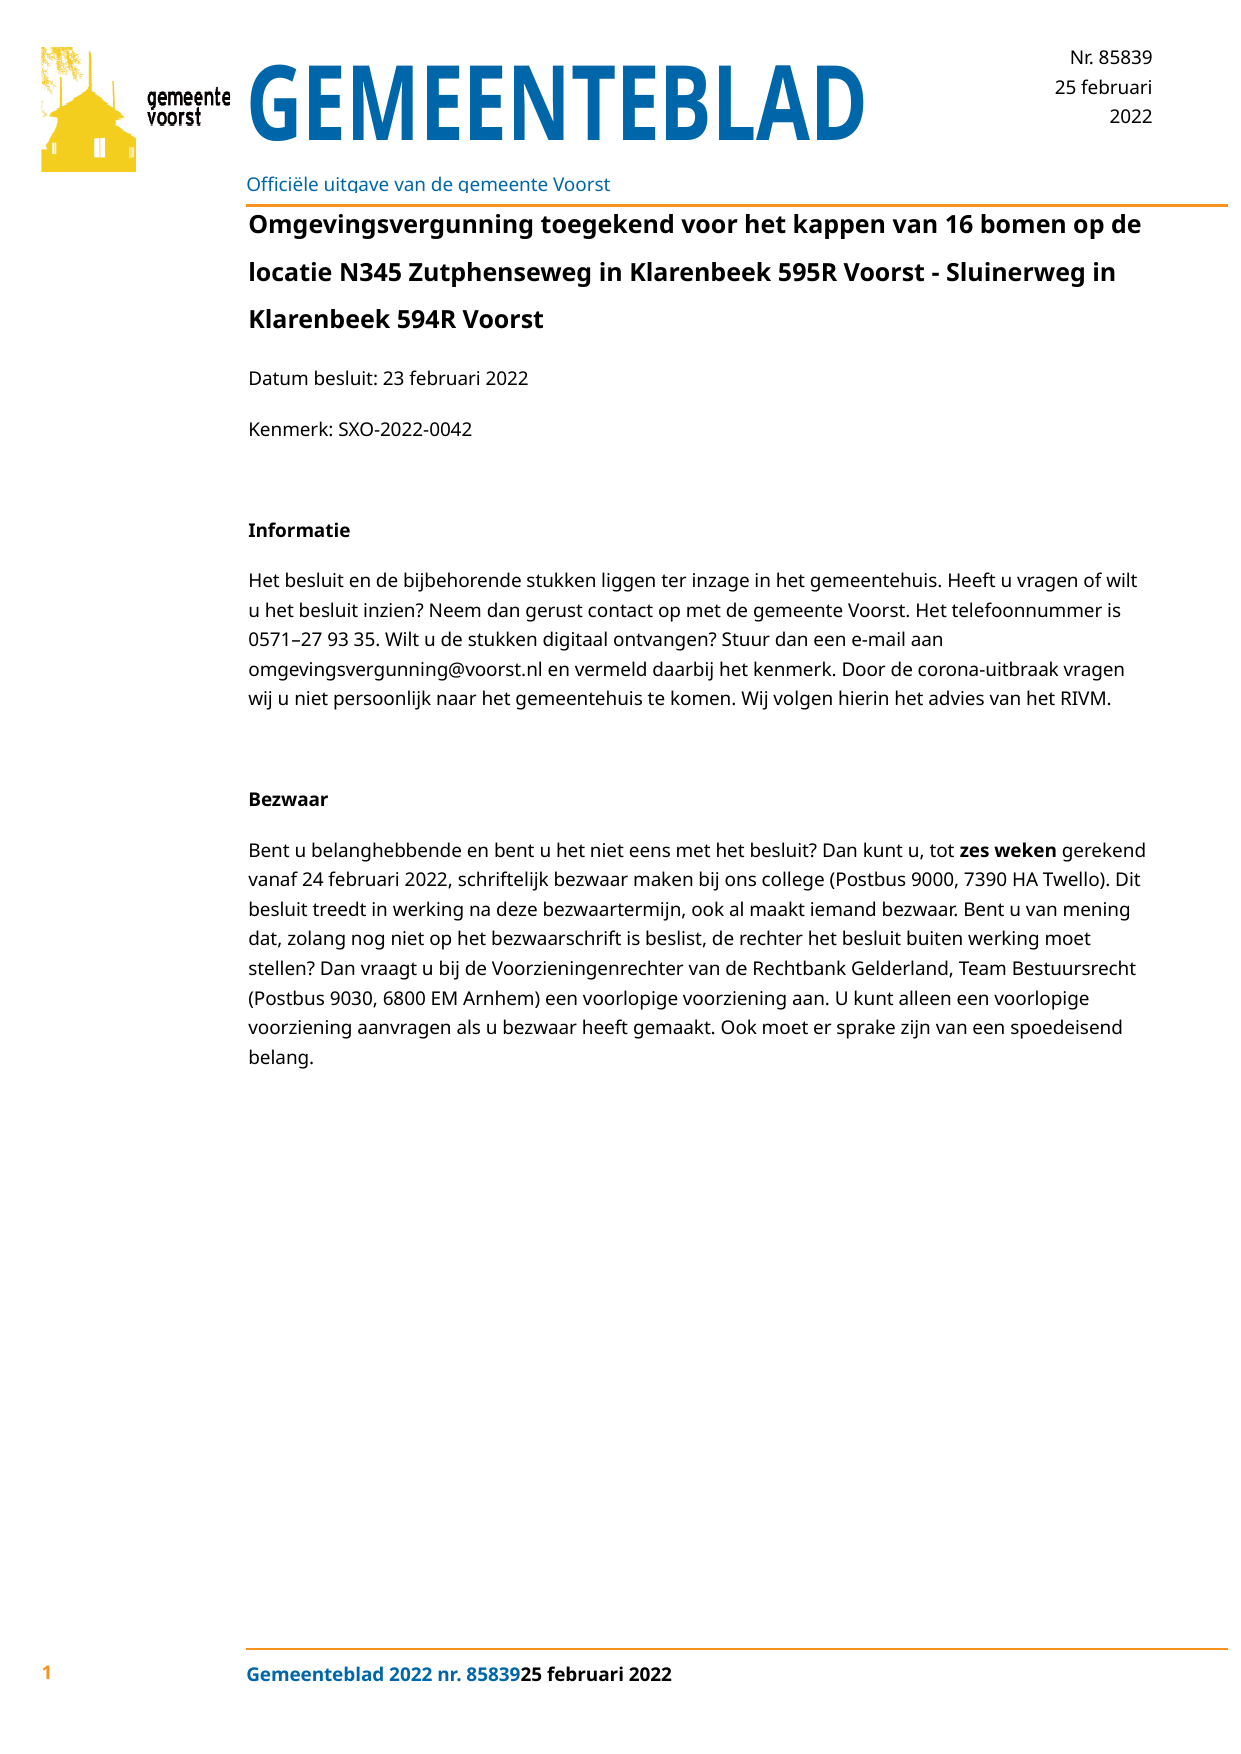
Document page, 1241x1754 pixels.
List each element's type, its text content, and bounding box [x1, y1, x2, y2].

picture [41, 47, 231, 172]
text Omgevingsvergunning toegekend voor het kappen van 16 bomen op de locatie N345 Zutphenseweg in Klarenbeek 595R Voorst - Sluinerweg in Klarenbeek 594R Voorst [248, 207, 1152, 336]
text Datum besluit: 23 februari 2022 [248, 366, 1152, 391]
text Bezwaar [248, 786, 1152, 812]
text Informatie [248, 517, 1152, 542]
text Kenmerk: SXO-2022-0042 [248, 416, 1152, 442]
text Bent u belanghebbende en bent u het niet eens met het besluit? Dan kunt u, tot zes weken gerekend vanaf 24 februari 2022, schriftelijk bezwaar maken bij ons college (Postbus 9000, 7390 HA Twello). Dit besluit treedt in werking na deze bezwaartermijn, ook al maakt iemand bezwaar. Bent u van mening dat, zolang nog niet op het bezwaarschrift is beslist, de rechter het besluit buiten werking moet stellen? Dan vraagt u bij de Voorzieningenrechter van de Rechtbank Gelderland, Team Bestuursrecht (Postbus 9030, 6800 EM Arnhem) een voorlopige voorziening aan. U kunt alleen een voorlopige voorziening aanvragen als u bezwaar heeft gemaakt. Ook moet er sprake zijn van een spoedeisend belang. [248, 837, 1152, 1069]
text Het besluit en de bijbehorende stukken liggen ter inzage in het gemeentehuis. Heeft u vragen of wilt u het besluit inzien? Neem dan gerust contact op met de gemeente Voorst. Het telefoonnummer is 0571–27 93 35. Wilt u de stukken digitaal ontvangen? Stuur dan een e-mail aan omgevingsvergunning@voorst.nl en vermeld daarbij het kenmerk. Door de corona-uitbraak vragen wij u niet persoonlijk naar het gemeentehuis te komen. Wij volgen hierin het advies van het RIVM. [248, 567, 1152, 711]
